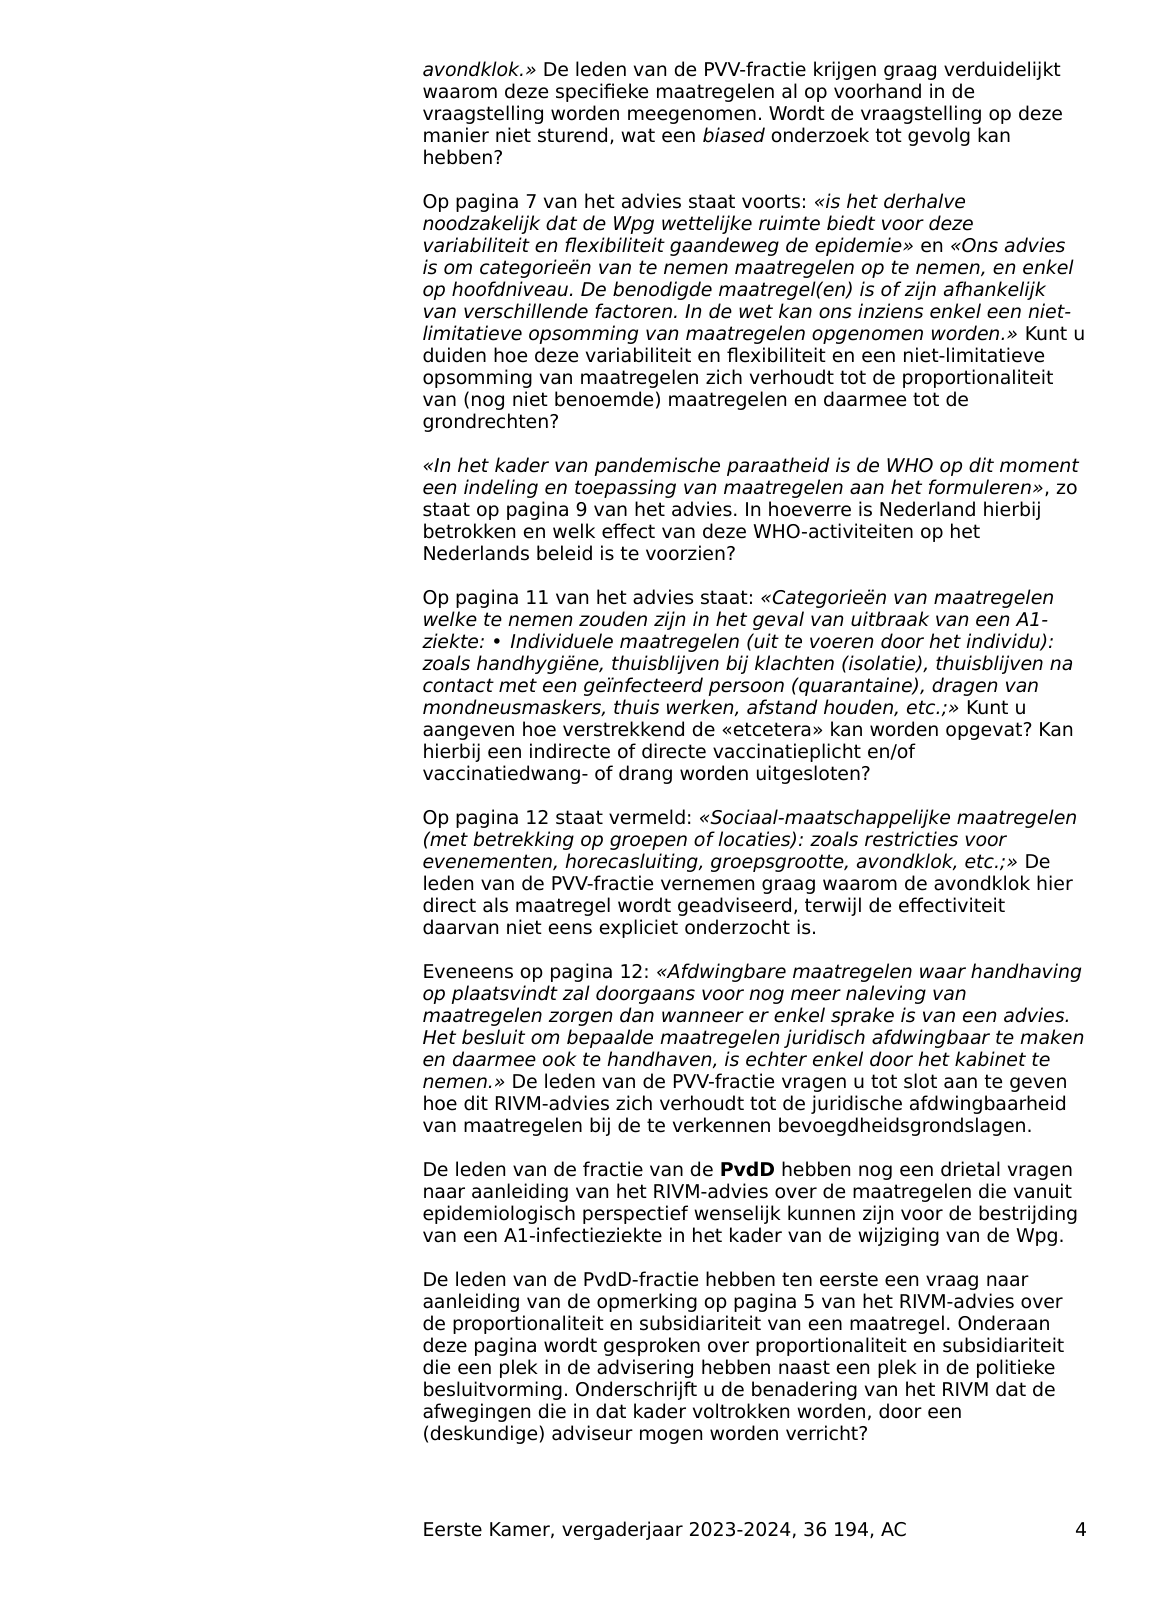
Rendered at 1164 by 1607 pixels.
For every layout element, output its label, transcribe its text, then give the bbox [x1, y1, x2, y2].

text De leden van de PvdD-fractie hebben ten eerste een vraag naar aanleiding van de opmerking op pagina 5 van het RIVM-advies over de proportionaliteit en subsidiariteit van een maatregel. Onderaan deze pagina wordt gesproken over proportionaliteit en subsidiariteit die een plek in de advisering hebben naast een plek in de politieke besluitvorming. Onderschrijft u de benadering van het RIVM dat de afwegingen die in dat kader voltrokken worden, door een (deskundige) adviseur mogen worden verricht? [422, 1269, 1087, 1445]
text Eveneens op pagina 12: «Afdwingbare maatregelen waar handhaving op plaatsvindt zal doorgaans voor nog meer naleving van maatregelen zorgen dan wanneer er enkel sprake is van een advies. Het besluit om bepaalde maatregelen juridisch afdwingbaar te maken en daarmee ook te handhaven, is echter enkel door het kabinet te nemen.» De leden van de PVV-fractie vragen u tot slot aan te geven hoe dit RIVM-advies zich verhoudt tot de juridische afdwingbaarheid van maatregelen bij de te verkennen bevoegdheidsgrondslagen. [422, 961, 1087, 1137]
text «In het kader van pandemische paraatheid is de WHO op dit moment een indeling en toepassing van maatregelen aan het formuleren», zo staat op pagina 9 van het advies. In hoeverre is Nederland hierbij betrokken en welk effect van deze WHO-activiteiten op het Nederlands beleid is te voorzien? [422, 455, 1087, 565]
text Op pagina 7 van het advies staat voorts: «is het derhalve noodzakelijk dat de Wpg wettelijke ruimte biedt voor deze variabiliteit en flexibiliteit gaandeweg de epidemie» en «Ons advies is om categorieën van te nemen maatregelen op te nemen, en enkel op hoofdniveau. De benodigde maatregel(en) is of zijn afhankelijk van verschillende factoren. In de wet kan ons inziens enkel een niet-limitatieve opsomming van maatregelen opgenomen worden.» Kunt u duiden hoe deze variabiliteit en flexibiliteit en een niet-limitatieve opsomming van maatregelen zich verhoudt tot de proportionaliteit van (nog niet benoemde) maatregelen en daarmee tot de grondrechten? [422, 191, 1087, 433]
text Op pagina 12 staat vermeld: «Sociaal-maatschappelijke maatregelen (met betrekking op groepen of locaties): zoals restricties voor evenementen, horecasluiting, groepsgrootte, avondklok, etc.;» De leden van de PVV-fractie vernemen graag waarom de avondklok hier direct als maatregel wordt geadviseerd, terwijl de effectiviteit daarvan niet eens expliciet onderzocht is. [422, 807, 1087, 939]
text Op pagina 11 van het advies staat: «Categorieën van maatregelen welke te nemen zouden zijn in het geval van uitbraak van een A1-ziekte: • Individuele maatregelen (uit te voeren door het individu): zoals handhygiëne, thuisblijven bij klachten (isolatie), thuisblijven na contact met een geïnfecteerd persoon (quarantaine), dragen van mondneusmaskers, thuis werken, afstand houden, etc.;» Kunt u aangeven hoe verstrekkend de «etcetera» kan worden opgevat? Kan hierbij een indirecte of directe vaccinatieplicht en/of vaccinatiedwang- of drang worden uitgesloten? [422, 587, 1087, 785]
text De leden van de fractie van de PvdD hebben nog een drietal vragen naar aanleiding van het RIVM-advies over de maatregelen die vanuit epidemiologisch perspectief wenselijk kunnen zijn voor de bestrijding van een A1-infectieziekte in het kader van de wijziging van de Wpg. [422, 1159, 1087, 1247]
text avondklok.» De leden van de PVV-fractie krijgen graag verduidelijkt waarom deze specifieke maatregelen al op voorhand in de vraagstelling worden meegenomen. Wordt de vraagstelling op deze manier niet sturend, wat een biased onderzoek tot gevolg kan hebben? [422, 59, 1087, 169]
